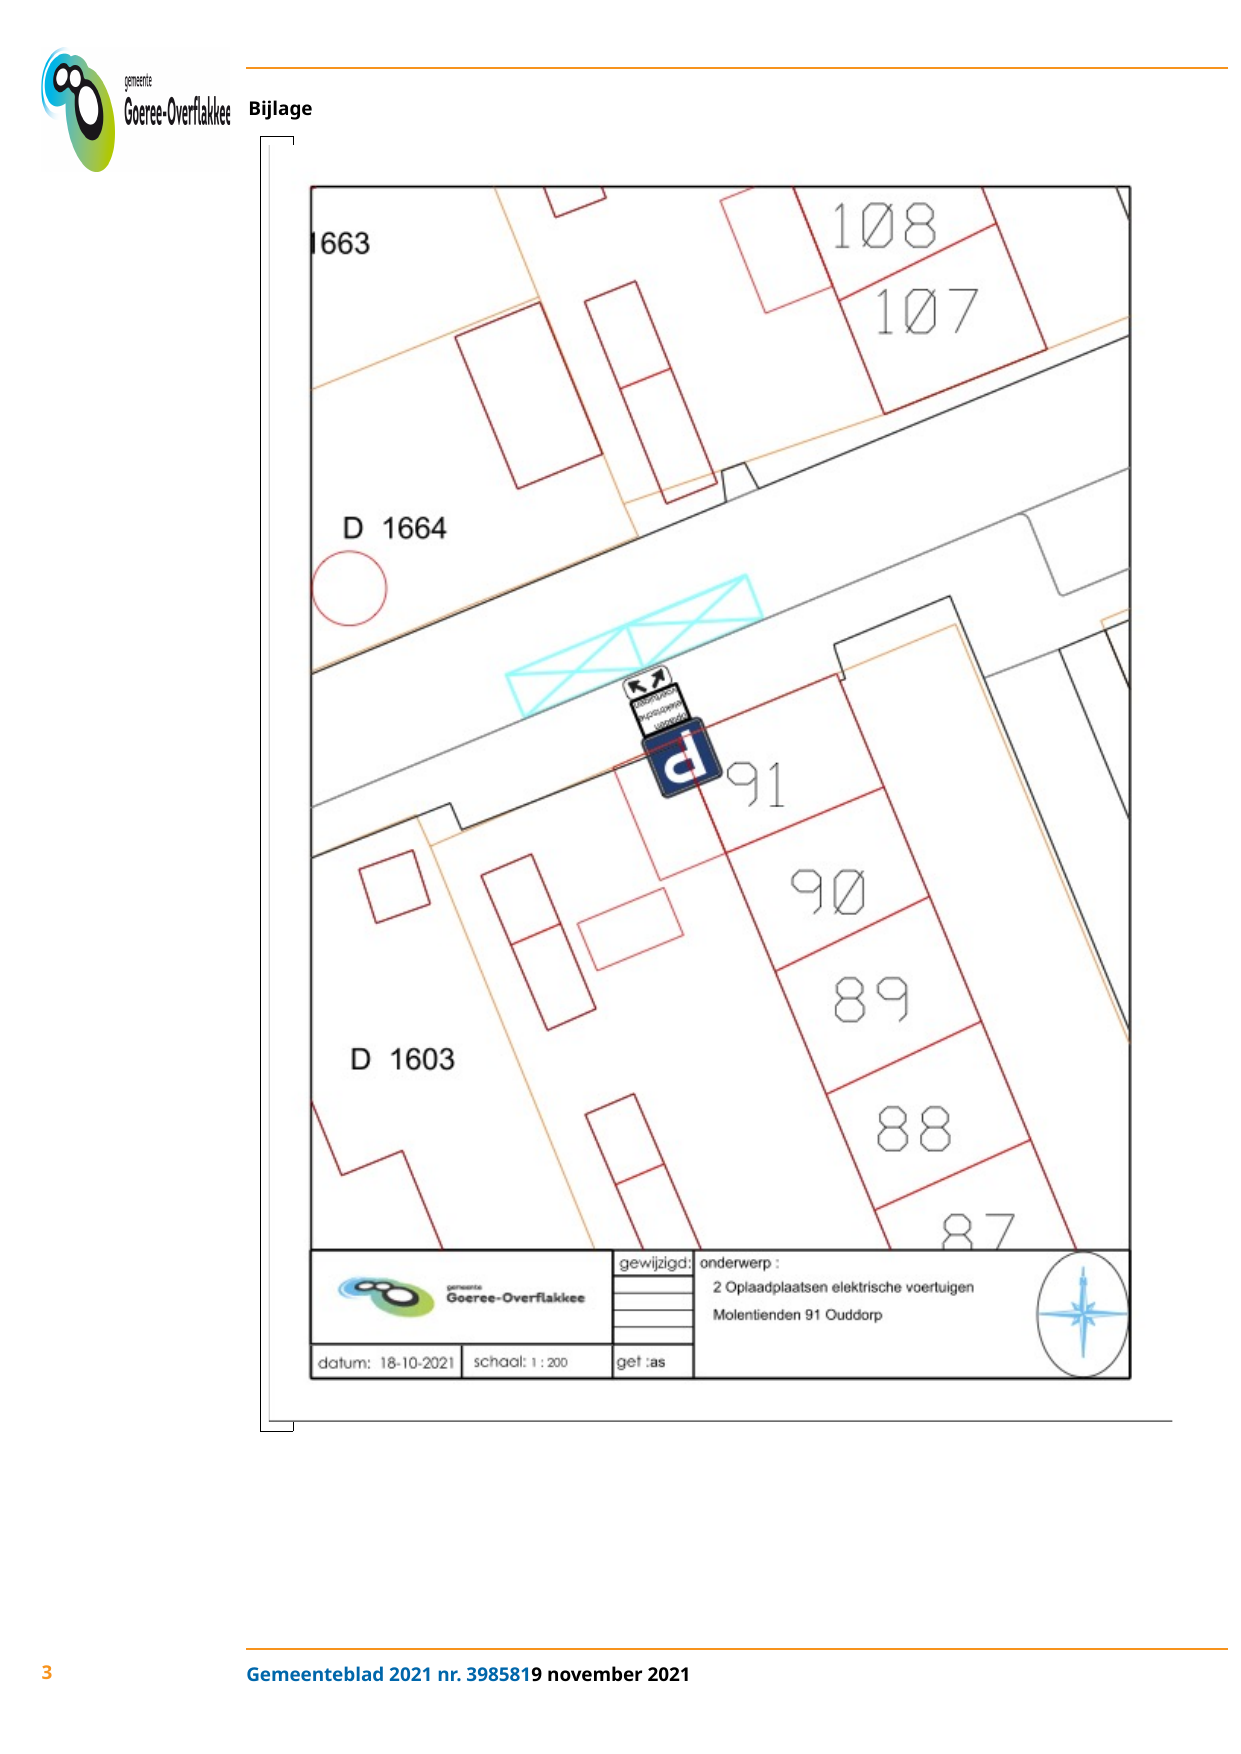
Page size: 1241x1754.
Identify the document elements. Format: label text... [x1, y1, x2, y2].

picture [41, 47, 231, 172]
text Bijlage [248, 95, 1152, 121]
picture [268, 145, 1173, 1422]
